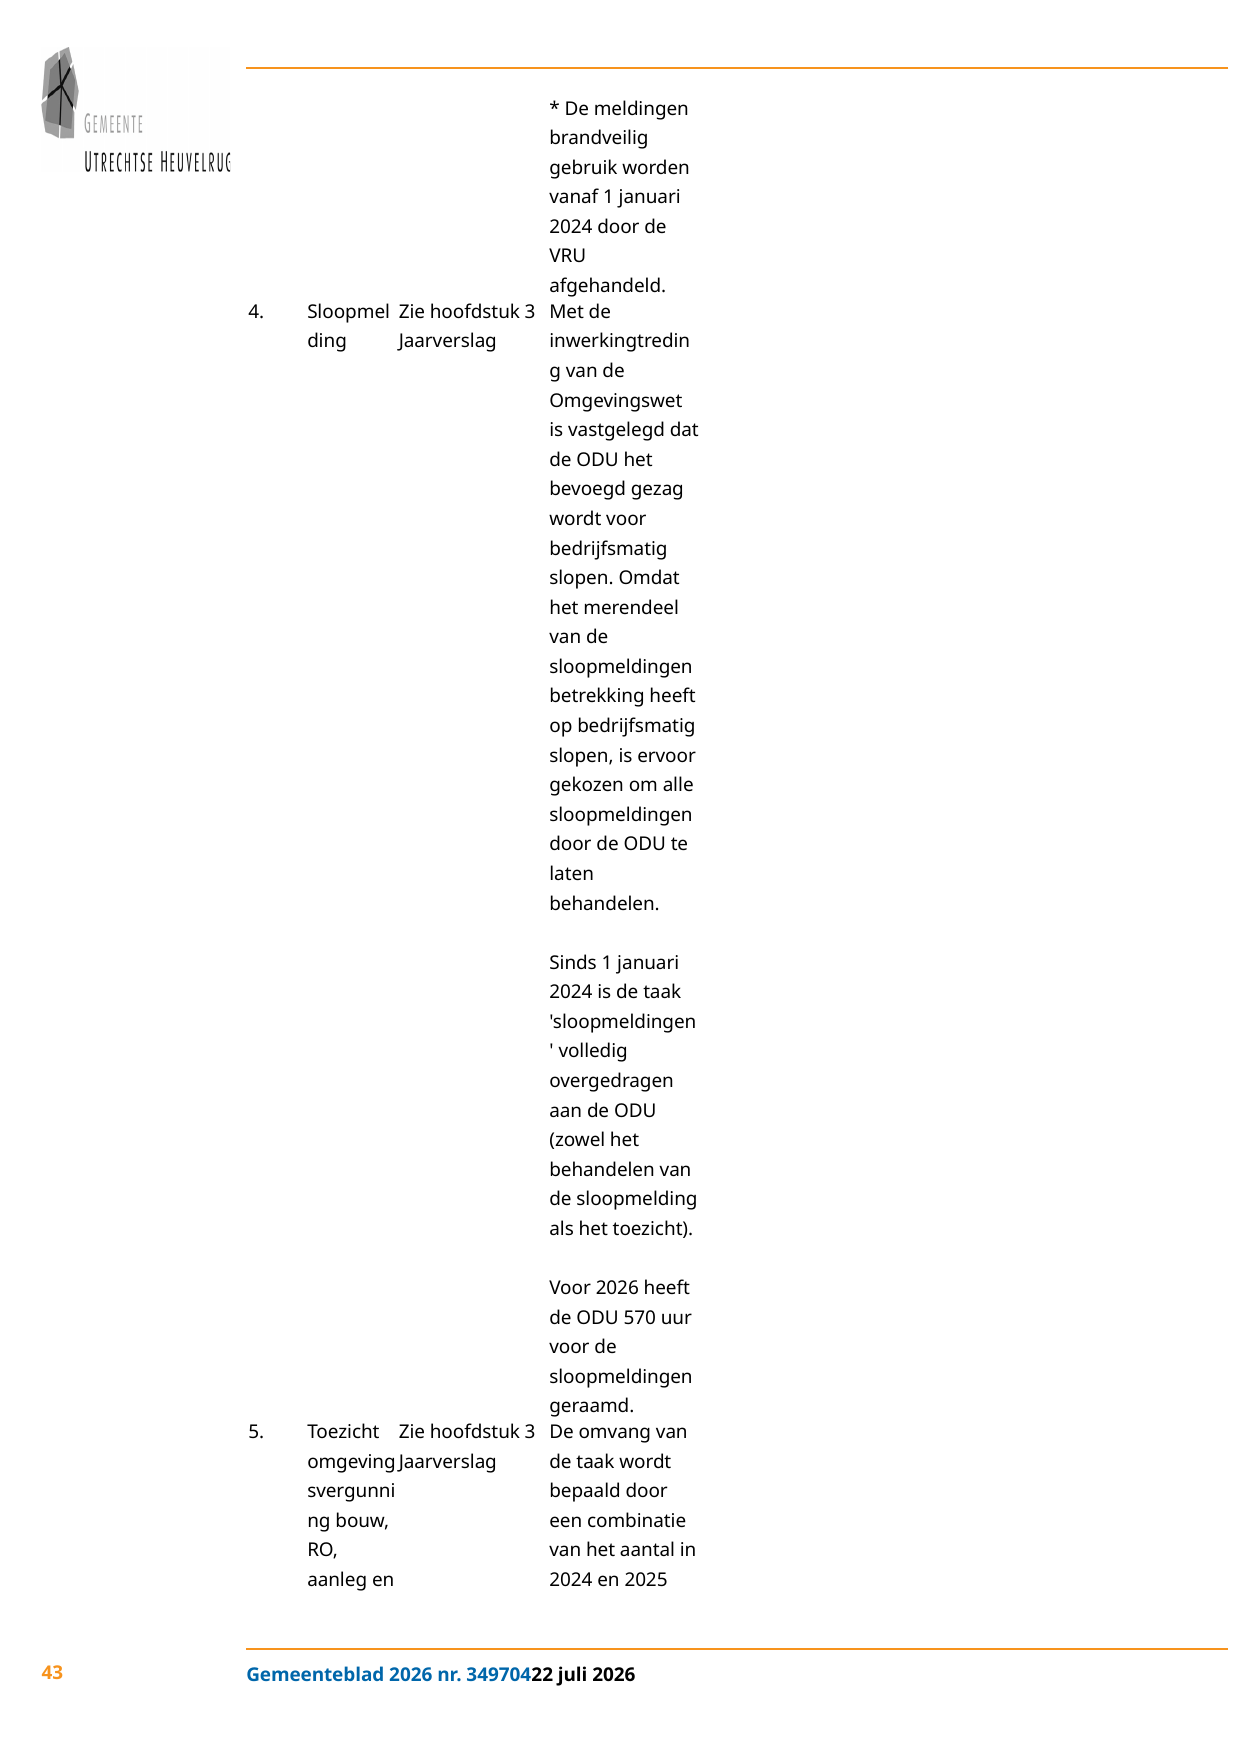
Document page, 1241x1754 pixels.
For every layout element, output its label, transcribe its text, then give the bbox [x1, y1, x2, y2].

table_cell Met de inwerkingtreding van de Omgevingswet is vastgelegd dat de ODU het bevoegd gezag wordt voor bedrijfsmatig slopen. Omdat het merendeel van de sloopmeldingen betrekking heeft op bedrijfsmatig slopen, is ervoor gekozen om alle sloopmeldingen door de ODU te laten behandelen. Sinds 1 januari 2024 is de taak 'sloopmeldingen' volledig overgedragen aan de ODU (zowel het behandelen van de sloopmelding als het toezicht). Voor 2026 heeft de ODU 570 uur voor de sloopmeldingen geraamd. [549, 298, 700, 1418]
table_cell [850, 298, 1001, 1418]
table_cell [700, 95, 850, 298]
table_cell [399, 95, 549, 298]
table_cell [850, 1418, 1001, 1592]
table_cell [1001, 95, 1152, 298]
table_cell Zie hoofdstuk 3 Jaarverslag [399, 298, 549, 1418]
table_cell [1001, 1418, 1152, 1592]
table_cell [700, 1418, 850, 1592]
table_cell Zie hoofdstuk 3 Jaarverslag [399, 1418, 549, 1592]
table_cell [1001, 298, 1152, 1418]
table_cell De omvang van de taak wordt bepaald door een combinatie van het aantal in 2024 en 2025 [549, 1418, 700, 1592]
table_cell [850, 95, 1001, 298]
table_cell Sloopmelding [248, 298, 398, 1418]
table_cell Toezicht omgevingsvergunning bouw, RO, aanleg en [248, 1418, 398, 1592]
table_cell [248, 95, 398, 298]
picture [41, 47, 231, 172]
table_cell * De meldingen brandveilig gebruik worden vanaf 1 januari 2024 door de VRU afgehandeld. [549, 95, 700, 298]
table_cell [700, 298, 850, 1418]
